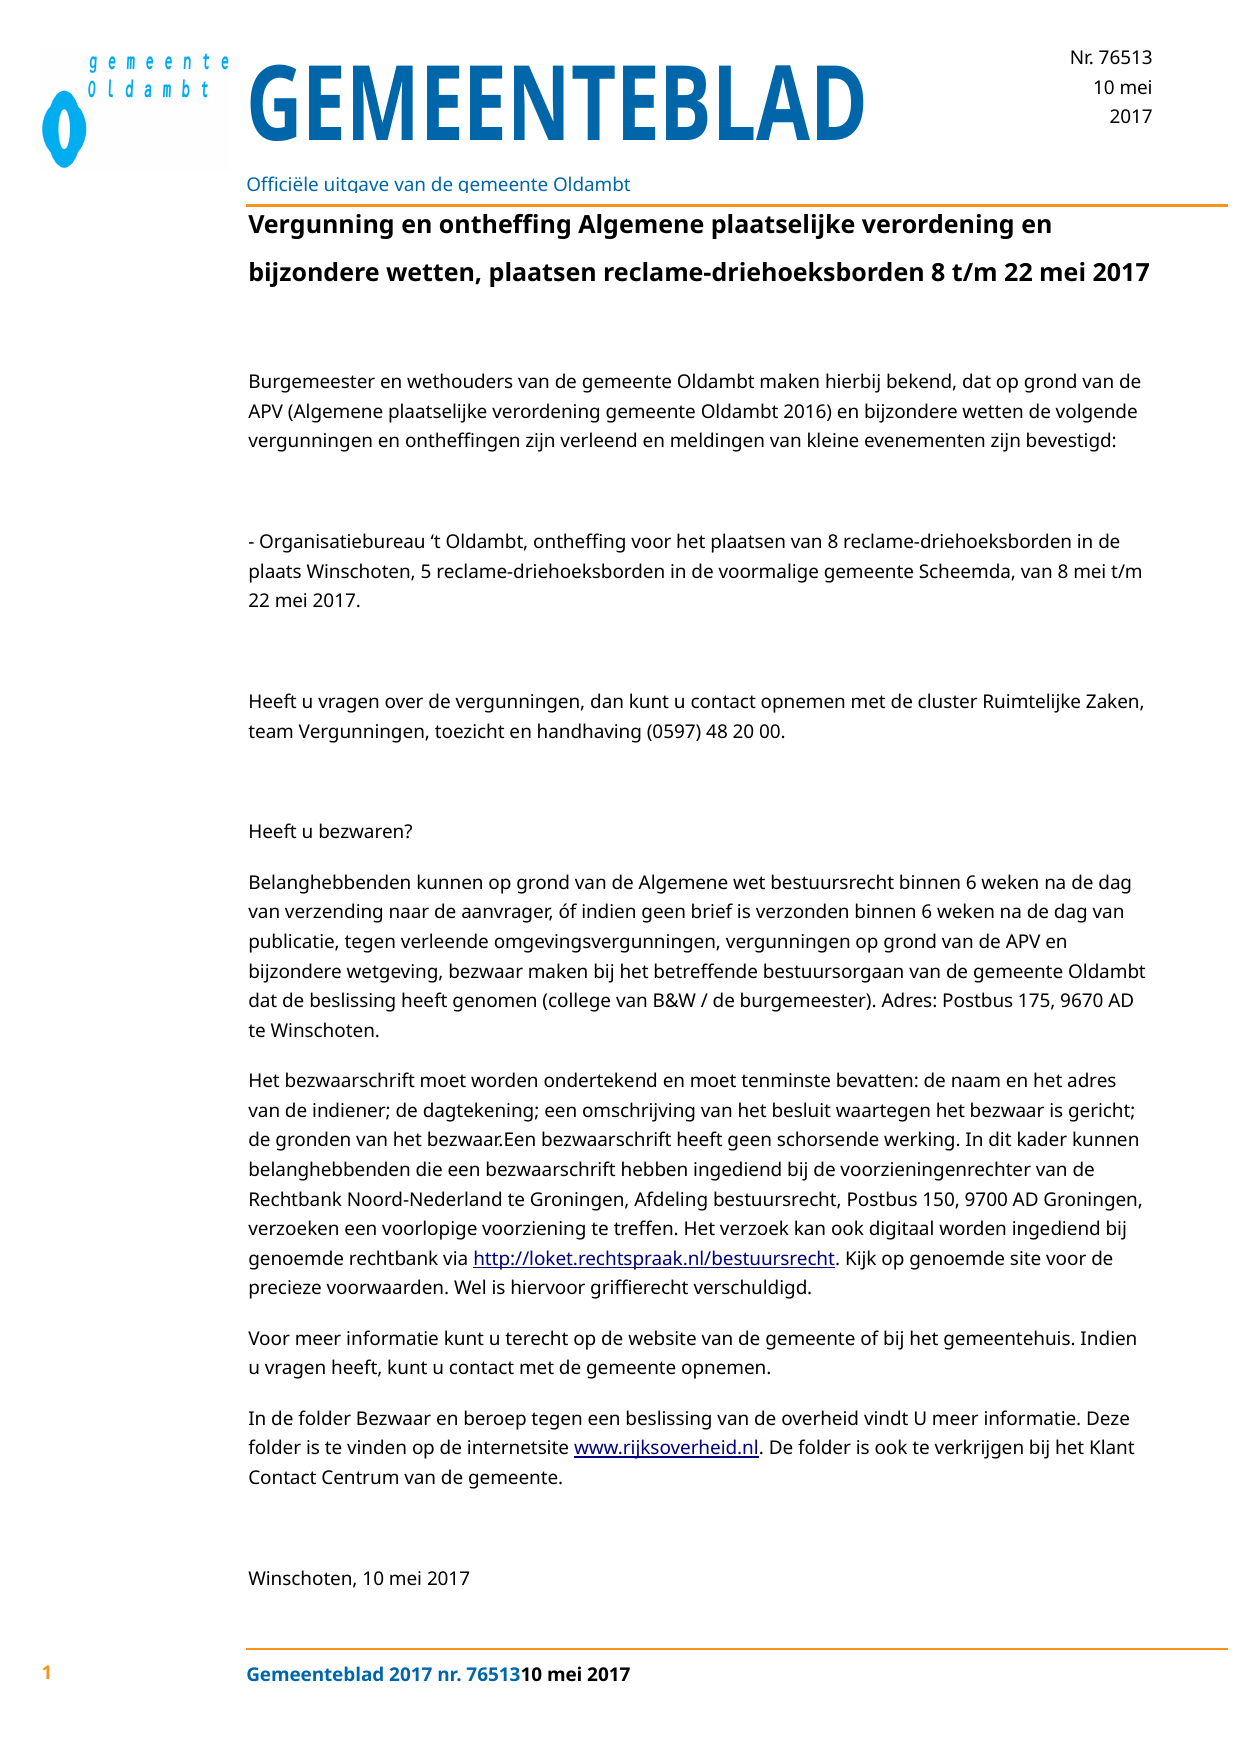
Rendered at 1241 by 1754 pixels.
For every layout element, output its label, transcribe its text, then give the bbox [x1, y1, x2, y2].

text Winschoten, 10 mei 2017 [248, 1565, 1152, 1591]
text In de folder Bezwaar en beroep tegen een beslissing van de overheid vindt U meer informatie. Deze folder is te vinden op de internetsite www.rijksoverheid.nl. De folder is ook te verkrijgen bij het Klant Contact Centrum van de gemeente. [248, 1405, 1152, 1490]
text Het bezwaarschrift moet worden ondertekend en moet tenminste bevatten: de naam en het adres van de indiener; de dagtekening; een omschrijving van het besluit waartegen het bezwaar is gericht; de gronden van het bezwaar.Een bezwaarschrift heeft geen schorsende werking. In dit kader kunnen belanghebbenden die een bezwaarschrift hebben ingediend bij de voorzieningenrechter van de Rechtbank Noord-Nederland te Groningen, Afdeling bestuursrecht, Postbus 150, 9700 AD Groningen, verzoeken een voorlopige voorziening te treffen. Het verzoek kan ook digitaal worden ingediend bij genoemde rechtbank via http://loket.rechtspraak.nl/bestuursrecht. Kijk op genoemde site voor de precieze voorwaarden. Wel is hiervoor griffierecht verschuldigd. [248, 1067, 1152, 1300]
text Burgemeester en wethouders van de gemeente Oldambt maken hierbij bekend, dat op grond van de APV (Algemene plaatselijke verordening gemeente Oldambt 2016) en bijzondere wetten de volgende vergunningen en ontheffingen zijn verleend en meldingen van kleine evenementen zijn bevestigd: [248, 368, 1152, 453]
text - Organisatiebureau ‘t Oldambt, ontheffing voor het plaatsen van 8 reclame-driehoeksborden in de plaats Winschoten, 5 reclame-driehoeksborden in de voormalige gemeente Scheemda, van 8 mei t/m 22 mei 2017. [248, 528, 1152, 613]
text Vergunning en ontheffing Algemene plaatselijke verordening en bijzondere wetten, plaatsen reclame-driehoeksborden 8 t/m 22 mei 2017 [248, 207, 1152, 288]
text Belanghebbenden kunnen op grond van de Algemene wet bestuursrecht binnen 6 weken na de dag van verzending naar de aanvrager, óf indien geen brief is verzonden binnen 6 weken na de dag van publicatie, tegen verleende omgevingsvergunningen, vergunningen op grond van de APV en bijzondere wetgeving, bezwaar maken bij het betreffende bestuursorgaan van de gemeente Oldambt dat de beslissing heeft genomen (college van B&W / de burgemeester). Adres: Postbus 175, 9670 AD te Winschoten. [248, 869, 1152, 1043]
text Heeft u bezwaren? [248, 819, 1152, 844]
picture [41, 47, 231, 172]
text Voor meer informatie kunt u terecht op de website van de gemeente of bij het gemeentehuis. Indien u vragen heeft, kunt u contact met de gemeente opnemen. [248, 1325, 1152, 1380]
text Heeft u vragen over de vergunningen, dan kunt u contact opnemen met de cluster Ruimtelijke Zaken, team Vergunningen, toezicht en handhaving (0597) 48 20 00. [248, 688, 1152, 744]
